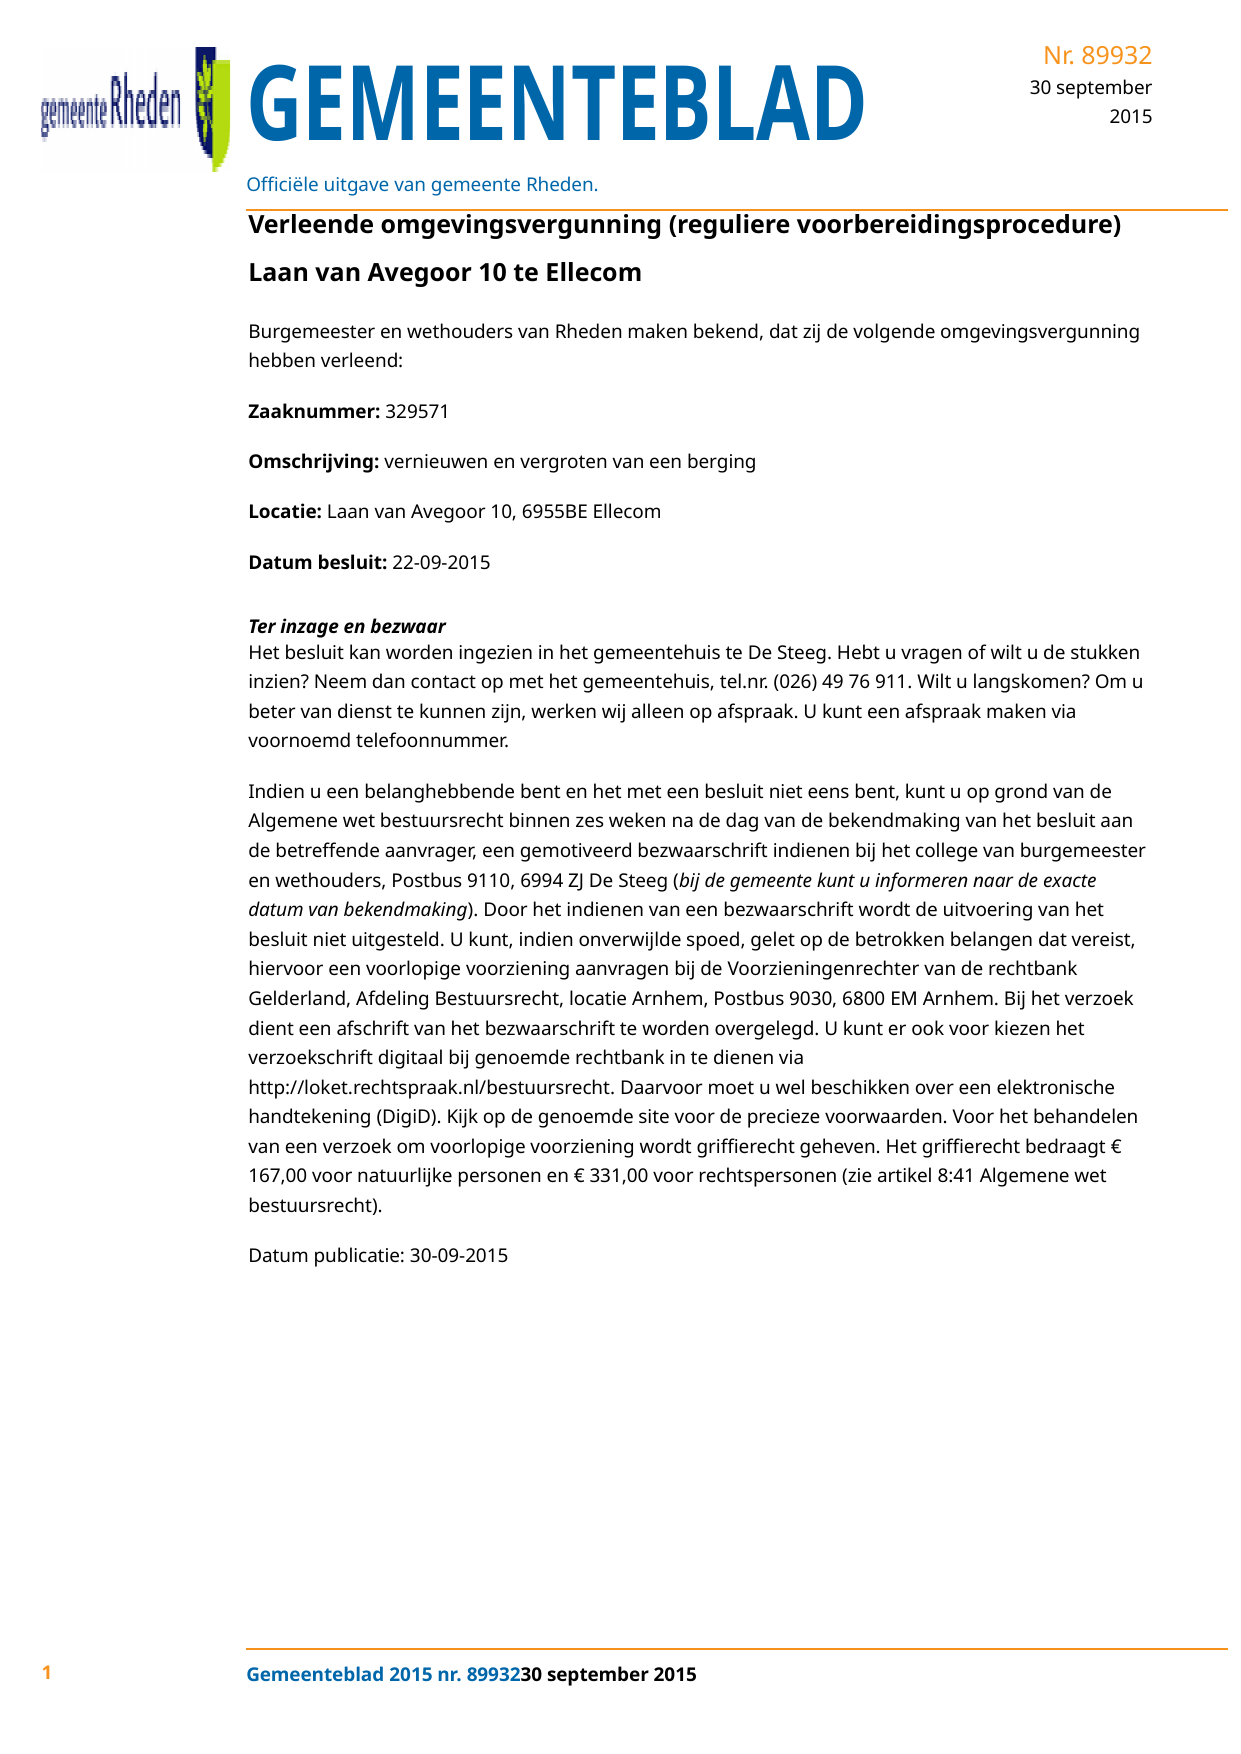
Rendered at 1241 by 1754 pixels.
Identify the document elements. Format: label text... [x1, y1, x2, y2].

text Burgemeester en wethouders van Rheden maken bekend, dat zij de volgende omgevingsvergunning hebben verleend: [248, 318, 1152, 373]
text Datum publicatie: 30-09-2015 [248, 1243, 1152, 1268]
picture [41, 47, 231, 172]
text Verleende omgevingsvergunning (reguliere voorbereidingsprocedure) Laan van Avegoor 10 te Ellecom [248, 211, 1152, 288]
text Locatie: Laan van Avegoor 10, 6955BE Ellecom [248, 499, 1152, 524]
text Omschrijving: vernieuwen en vergroten van een berging [248, 448, 1152, 474]
text Ter inzage en bezwaar [248, 613, 1152, 639]
text Het besluit kan worden ingezien in het gemeentehuis te De Steeg. Hebt u vragen of wilt u de stukken inzien? Neem dan contact op met het gemeentehuis, tel.nr. (026) 49 76 911. Wilt u langskomen? Om u beter van dienst te kunnen zijn, werken wij alleen op afspraak. U kunt een afspraak maken via voornoemd telefoonnummer. [248, 639, 1152, 753]
text Indien u een belanghebbende bent en het met een besluit niet eens bent, kunt u op grond van de Algemene wet bestuursrecht binnen zes weken na de dag van de bekendmaking van het besluit aan de betreffende aanvrager, een gemotiveerd bezwaarschrift indienen bij het college van burgemeester en wethouders, Postbus 9110, 6994 ZJ De Steeg (bij de gemeente kunt u informeren naar de exacte datum van bekendmaking). Door het indienen van een bezwaarschrift wordt de uitvoering van het besluit niet uitgesteld. U kunt, indien onverwijlde spoed, gelet op de betrokken belangen dat vereist, hiervoor een voorlopige voorziening aanvragen bij de Voorzieningenrechter van de rechtbank Gelderland, Afdeling Bestuursrecht, locatie Arnhem, Postbus 9030, 6800 EM Arnhem. Bij het verzoek dient een afschrift van het bezwaarschrift te worden overgelegd. U kunt er ook voor kiezen het verzoekschrift digitaal bij genoemde rechtbank in te dienen via http://loket.rechtspraak.nl/bestuursrecht. Daarvoor moet u wel beschikken over een elektronische handtekening (DigiD). Kijk op de genoemde site voor de precieze voorwaarden. Voor het behandelen van een verzoek om voorlopige voorziening wordt griffierecht geheven. Het griffierecht bedraagt € 167,00 voor natuurlijke personen en € 331,00 voor rechtspersonen (zie artikel 8:41 Algemene wet bestuursrecht). [248, 778, 1152, 1218]
text Zaaknummer: 329571 [248, 398, 1152, 424]
text Datum besluit: 22-09-2015 [248, 549, 1152, 575]
